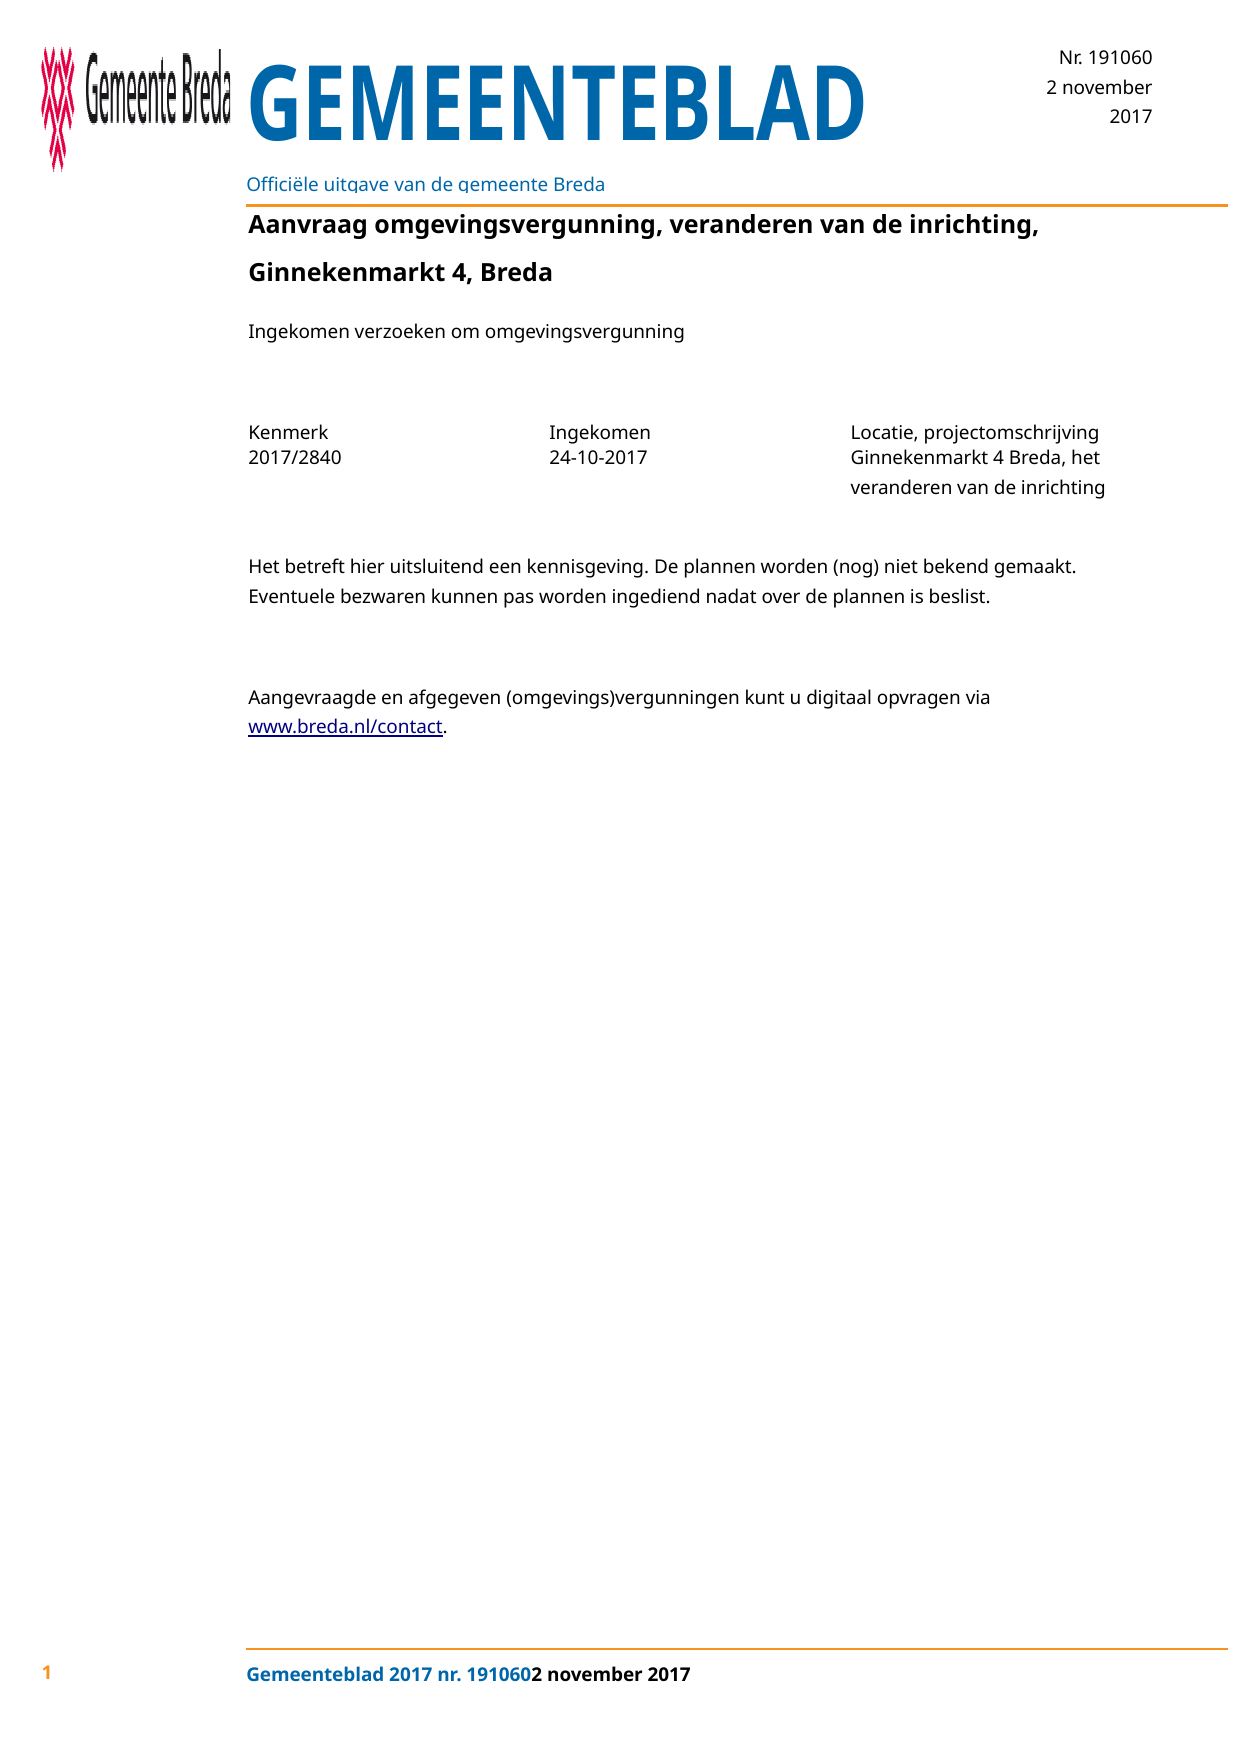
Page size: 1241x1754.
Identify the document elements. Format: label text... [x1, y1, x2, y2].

table_cell 2017/2840 [248, 445, 549, 500]
text Ingekomen verzoeken om omgevingsvergunning [248, 318, 1152, 344]
text Aanvraag omgevingsvergunning, veranderen van de inrichting, Ginnekenmarkt 4, Breda [248, 207, 1152, 288]
picture [41, 47, 231, 172]
table_header Kenmerk [248, 419, 549, 444]
table_header Ingekomen [549, 419, 850, 444]
table_cell Ginnekenmarkt 4 Breda, het veranderen van de inrichting [850, 445, 1152, 500]
text Het betreft hier uitsluitend een kennisgeving. De plannen worden (nog) niet bekend gemaakt. Eventuele bezwaren kunnen pas worden ingediend nadat over de plannen is beslist. [248, 553, 1152, 609]
table_header Locatie, projectomschrijving [850, 419, 1152, 444]
table_cell 24-10-2017 [549, 445, 850, 500]
text Aangevraagde en afgegeven (omgevings)vergunningen kunt u digitaal opvragen via www.breda.nl/contact. [248, 684, 1152, 739]
